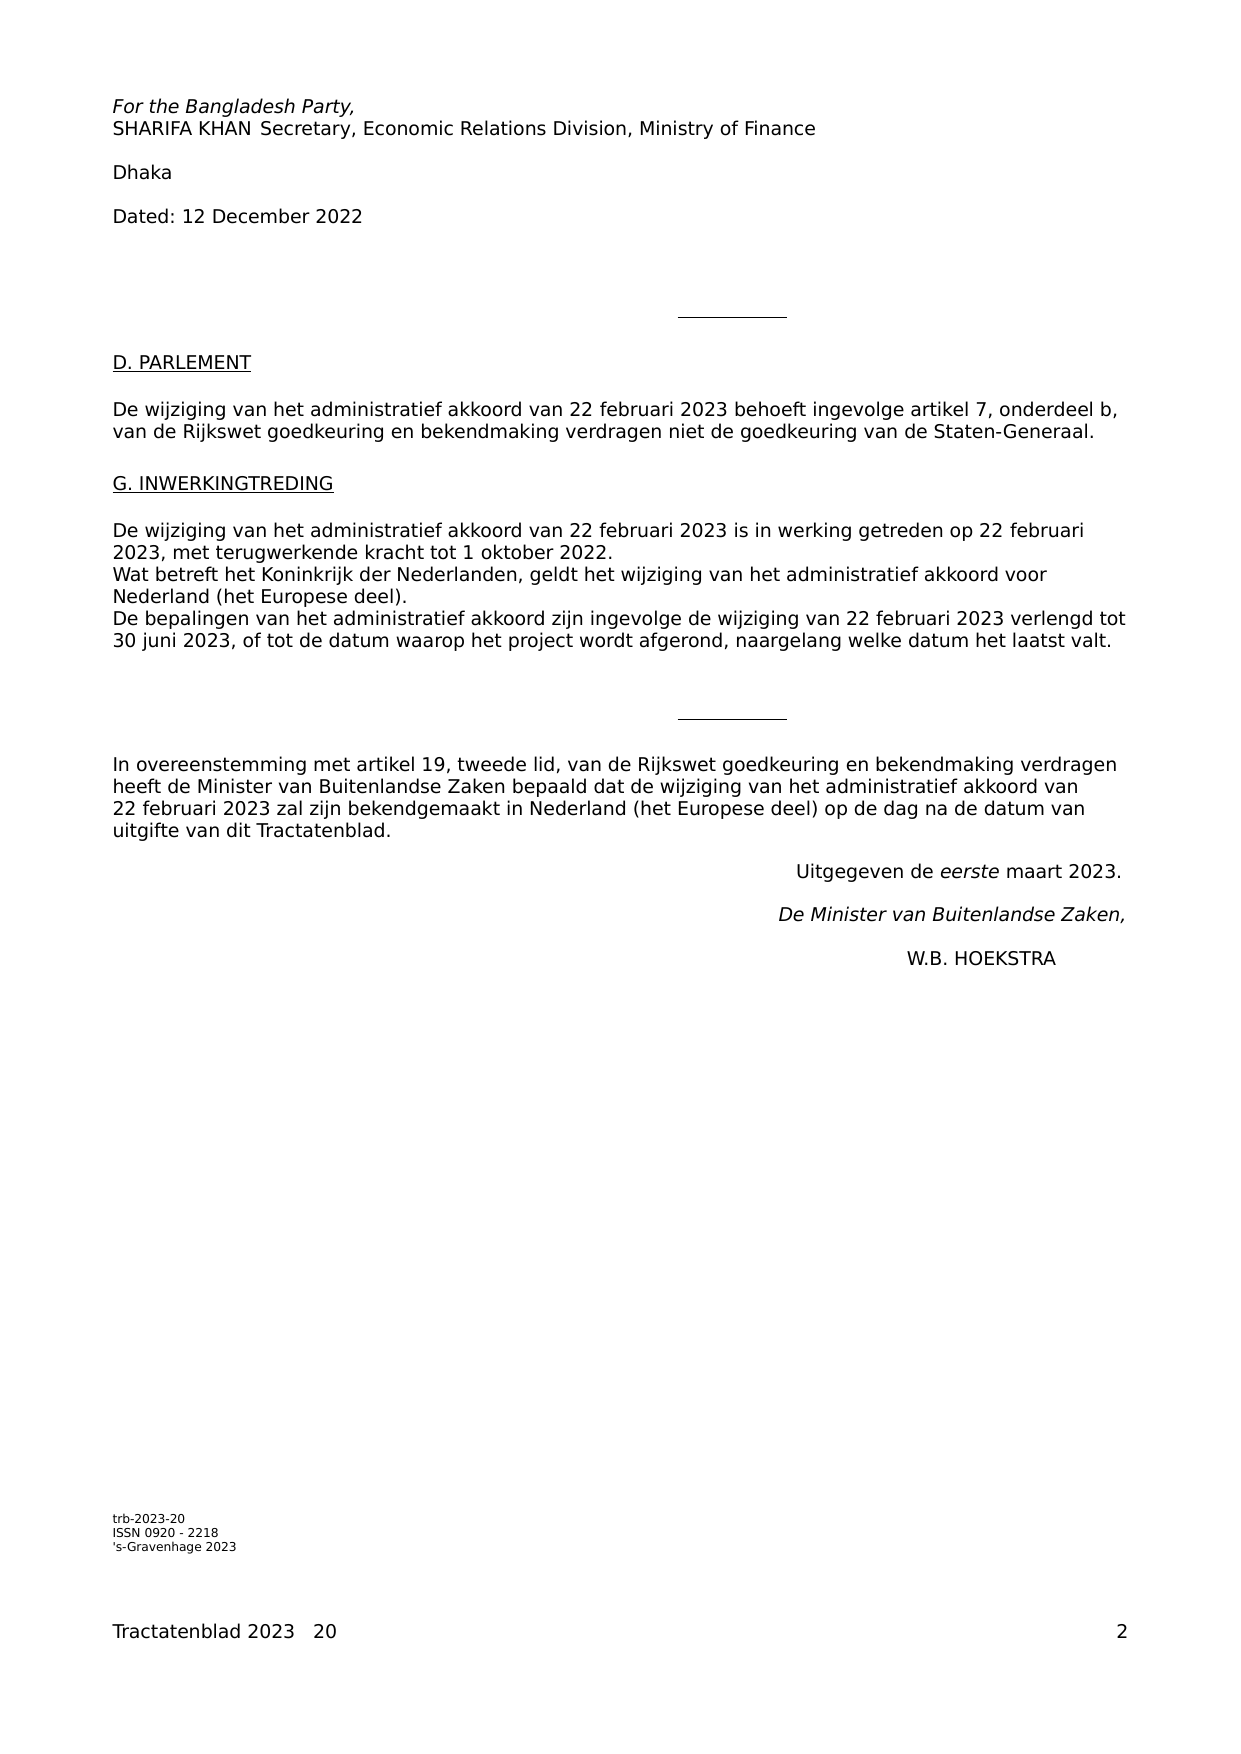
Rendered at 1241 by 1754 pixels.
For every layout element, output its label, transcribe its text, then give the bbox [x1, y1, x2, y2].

text De wijziging van het administratief akkoord van 22 februari 2023 behoeft ingevolge artikel 7, onderdeel b, van de Rijkswet goedkeuring en bekendmaking verdragen niet de goedkeuring van de Staten-Generaal. [112, 399, 1128, 443]
text 's-Gravenhage 2023 [112, 1540, 346, 1554]
subtitle D. PARLEMENT [112, 352, 1128, 374]
text ISSN 0920 - 2218 [112, 1526, 346, 1540]
subtitle G. INWERKINGTREDING [112, 473, 1128, 495]
text For the Bangladesh Party, SHARIFA KHAN Secretary, Economic Relations Division, Ministry of Finance Dhaka Dated: 12 December 2022 [112, 96, 1128, 250]
text Wat betreft het Koninkrijk der Nederlanden, geldt het wijziging van het administratief akkoord voor Nederland (het Europese deel). [112, 564, 1128, 608]
text De Minister van Buitenlandse Zaken, W.B. HOEKSTRA [112, 903, 1128, 969]
text trb-2023-20 [112, 1512, 346, 1526]
text De wijziging van het administratief akkoord van 22 februari 2023 is in werking getreden op 22 februari 2023, met terugwerkende kracht tot 1 oktober 2022. [112, 520, 1128, 564]
text Uitgegeven de eerste maart 2023. [112, 861, 1128, 883]
text In overeenstemming met artikel 19, tweede lid, van de Rijkswet goedkeuring en bekendmaking verdragen heeft de Minister van Buitenlandse Zaken bepaald dat de wijziging van het administratief akkoord van 22 februari 2023 zal zijn bekendgemaakt in Nederland (het Europese deel) op de dag na de datum van uitgifte van dit Tractatenblad. [112, 753, 1128, 841]
text De bepalingen van het administratief akkoord zijn ingevolge de wijziging van 22 februari 2023 verlengd tot 30 juni 2023, of tot de datum waarop het project wordt afgerond, naargelang welke datum het laatst valt. [112, 608, 1128, 652]
